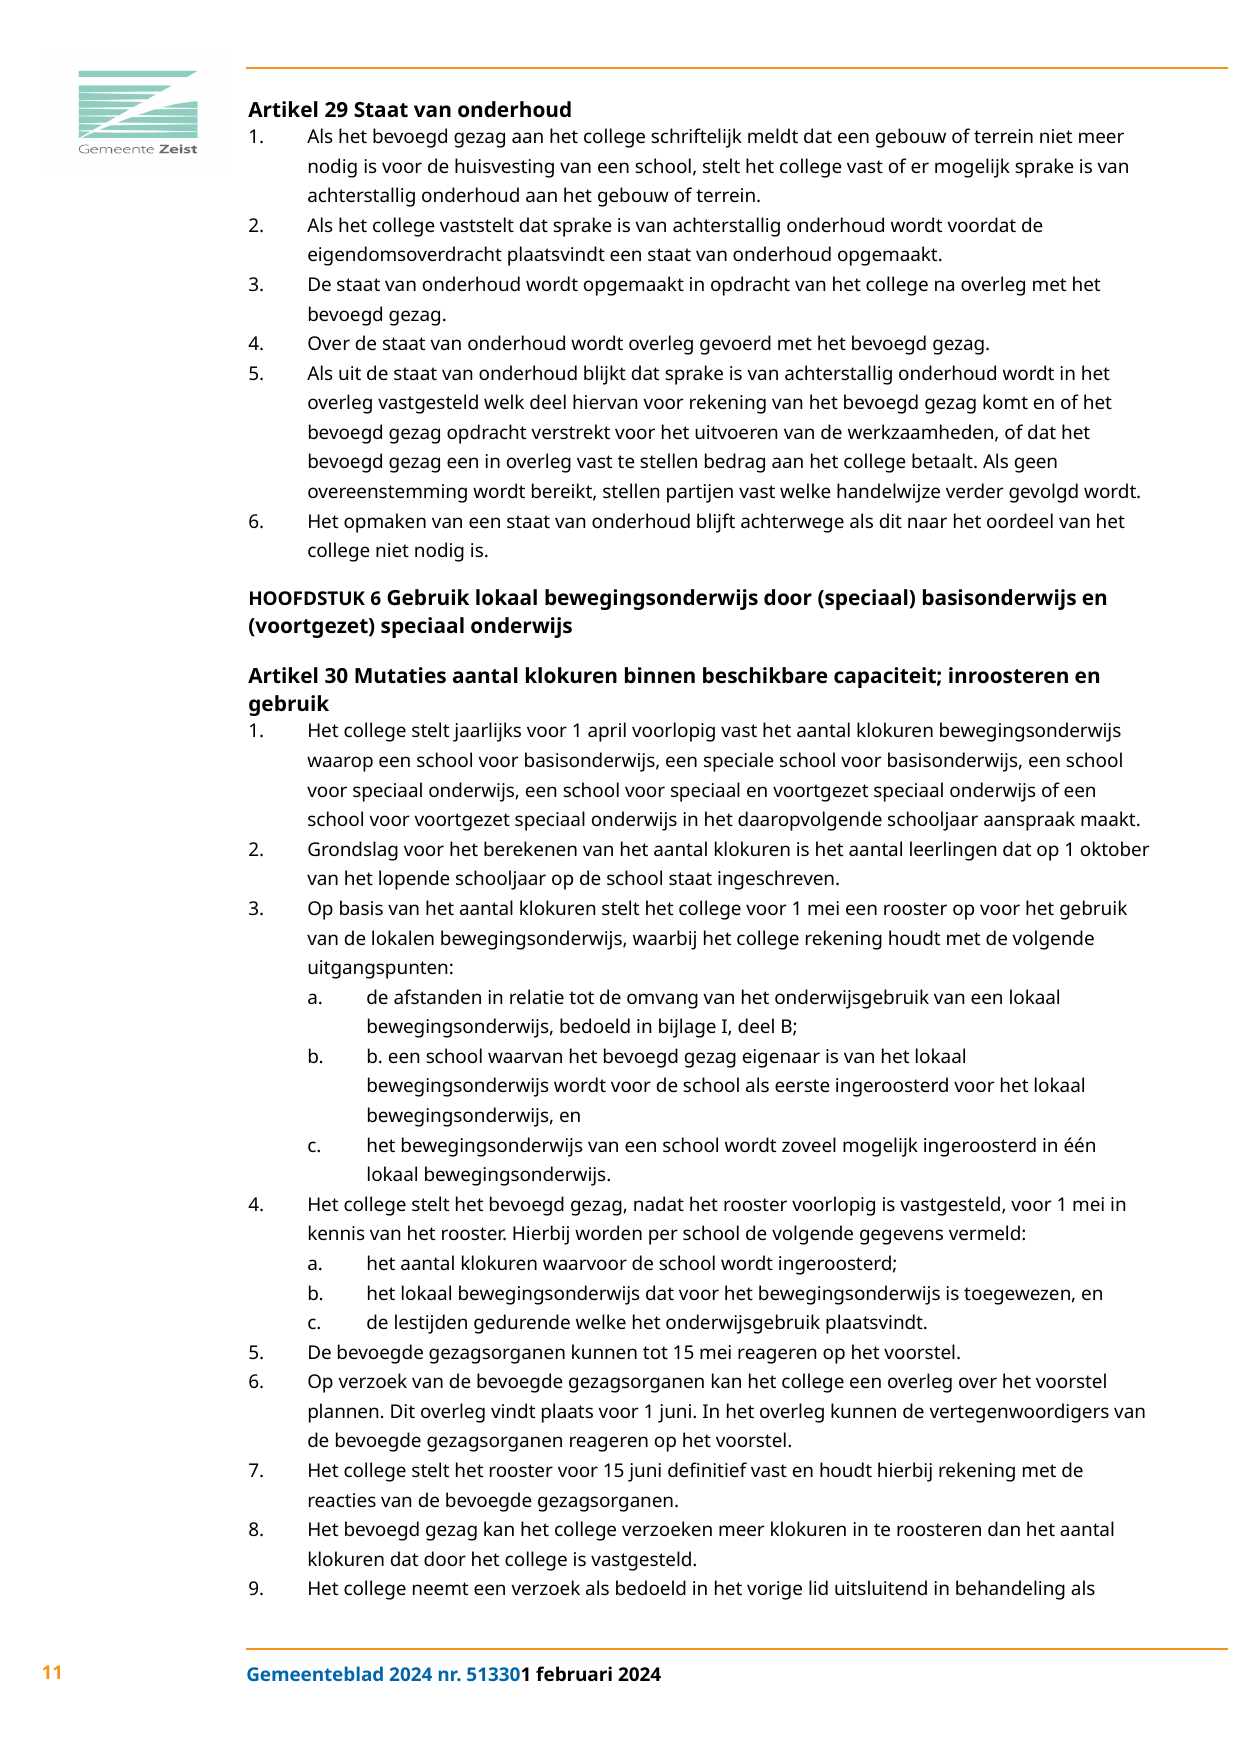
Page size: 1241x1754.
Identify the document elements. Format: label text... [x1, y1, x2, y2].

list Als het bevoegd gezag aan het college schriftelijk meldt dat een gebouw of terrein niet meer nodig is voor de huisvesting van een school, stelt het college vast of er mogelijk sprake is van achterstallig onderhoud aan het gebouw of terrein. [248, 123, 1152, 208]
text Artikel 29 Staat van onderhoud [248, 95, 1152, 123]
list het aantal klokuren waarvoor de school wordt ingeroosterd; [307, 1250, 1152, 1276]
list Grondslag voor het berekenen van het aantal klokuren is het aantal leerlingen dat op 1 oktober van het lopende schooljaar op de school staat ingeschreven. [248, 836, 1152, 891]
list Het opmaken van een staat van onderhoud blijft achterwege als dit naar het oordeel van het college niet nodig is. [248, 508, 1152, 563]
list De staat van onderhoud wordt opgemaakt in opdracht van het college na overleg met het bevoegd gezag. [248, 271, 1152, 326]
list Het bevoegd gezag kan het college verzoeken meer klokuren in te roosteren dan het aantal klokuren dat door het college is vastgesteld. [248, 1516, 1152, 1572]
list de lestijden gedurende welke het onderwijsgebruik plaatsvindt. [307, 1309, 1152, 1335]
text HOOFDSTUK 6 Gebruik lokaal bewegingsonderwijs door (speciaal) basisonderwijs en (voortgezet) speciaal onderwijs [248, 583, 1152, 640]
list Als uit de staat van onderhoud blijkt dat sprake is van achterstallig onderhoud wordt in het overleg vastgesteld welk deel hiervan voor rekening van het bevoegd gezag komt en of het bevoegd gezag opdracht verstrekt voor het uitvoeren van de werkzaamheden, of dat het bevoegd gezag een in overleg vast te stellen bedrag aan het college betaalt. Als geen overeenstemming wordt bereikt, stellen partijen vast welke handelwijze verder gevolgd wordt. [248, 360, 1152, 504]
list Het college stelt jaarlijks voor 1 april voorlopig vast het aantal klokuren bewegingsonderwijs waarop een school voor basisonderwijs, een speciale school voor basisonderwijs, een school voor speciaal onderwijs, een school voor speciaal en voortgezet speciaal onderwijs of een school voor voortgezet speciaal onderwijs in het daaropvolgende schooljaar aanspraak maakt. [248, 718, 1152, 832]
list Het college neemt een verzoek als bedoeld in het vorige lid uitsluitend in behandeling als [248, 1576, 1152, 1601]
list Het college stelt het bevoegd gezag, nadat het rooster voorlopig is vastgesteld, voor 1 mei in kennis van het rooster. Hierbij worden per school de volgende gegevens vermeld: [248, 1191, 1152, 1246]
list Het college stelt het rooster voor 15 juni definitief vast en houdt hierbij rekening met de reacties van de bevoegde gezagsorganen. [248, 1457, 1152, 1512]
list Op verzoek van de bevoegde gezagsorganen kan het college een overleg over het voorstel plannen. Dit overleg vindt plaats voor 1 juni. In het overleg kunnen de vertegenwoordigers van de bevoegde gezagsorganen reageren op het voorstel. [248, 1368, 1152, 1453]
list Als het college vaststelt dat sprake is van achterstallig onderhoud wordt voordat de eigendomsoverdracht plaatsvindt een staat van onderhoud opgemaakt. [248, 212, 1152, 267]
list b. een school waarvan het bevoegd gezag eigenaar is van het lokaal bewegingsonderwijs wordt voor de school als eerste ingeroosterd voor het lokaal bewegingsonderwijs, en [307, 1043, 1152, 1128]
list het lokaal bewegingsonderwijs dat voor het bewegingsonderwijs is toegewezen, en [307, 1280, 1152, 1305]
list Over de staat van onderhoud wordt overleg gevoerd met het bevoegd gezag. [248, 330, 1152, 356]
text Artikel 30 Mutaties aantal klokuren binnen beschikbare capaciteit; inroosteren en gebruik [248, 661, 1152, 718]
list De bevoegde gezagsorganen kunnen tot 15 mei reageren op het voorstel. [248, 1339, 1152, 1364]
picture [41, 47, 231, 172]
list Op basis van het aantal klokuren stelt het college voor 1 mei een rooster op voor het gebruik van de lokalen bewegingsonderwijs, waarbij het college rekening houdt met de volgende uitgangspunten: [248, 895, 1152, 980]
list het bewegingsonderwijs van een school wordt zoveel mogelijk ingeroosterd in één lokaal bewegingsonderwijs. [307, 1132, 1152, 1187]
list de afstanden in relatie tot de omvang van het onderwijsgebruik van een lokaal bewegingsonderwijs, bedoeld in bijlage I, deel B; [307, 984, 1152, 1039]
